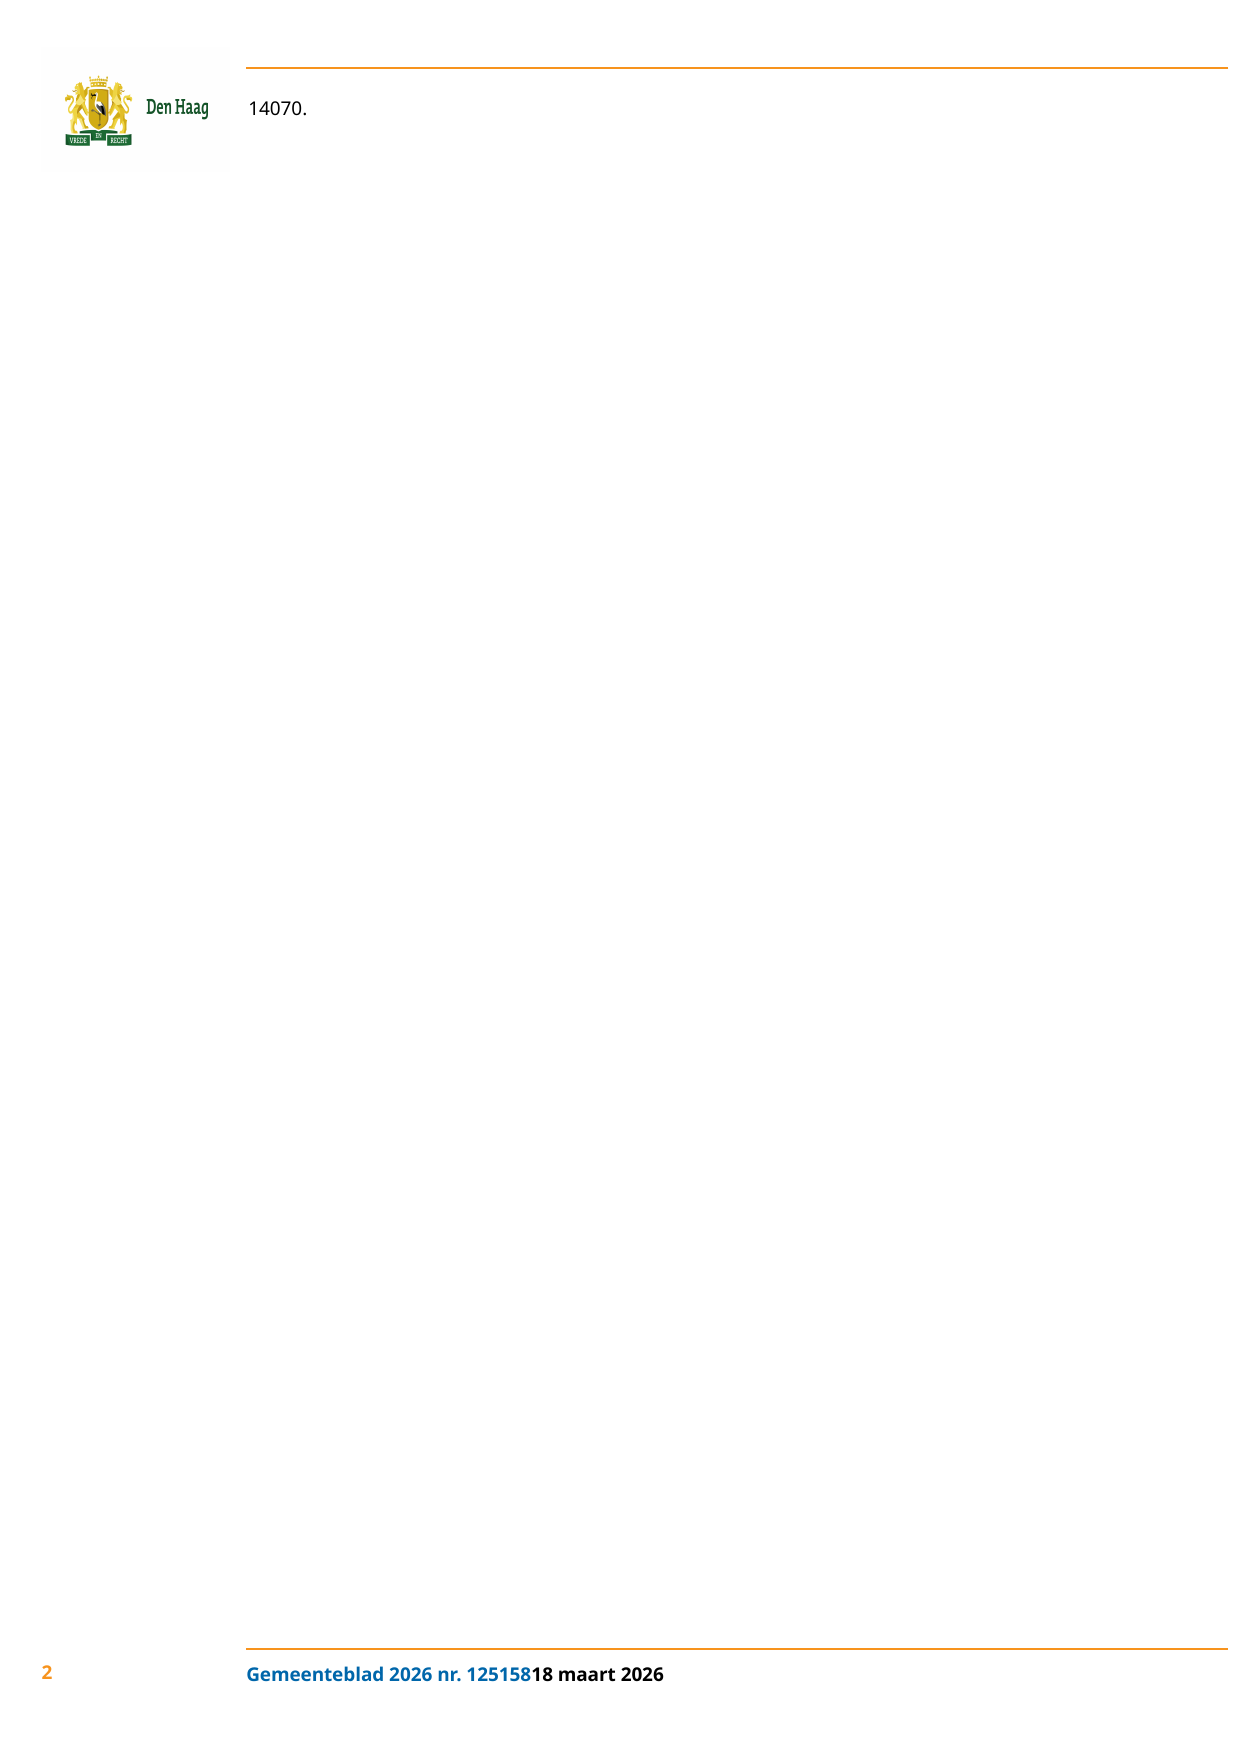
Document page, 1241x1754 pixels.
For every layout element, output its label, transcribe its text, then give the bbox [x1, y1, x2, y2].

text 14070. [248, 95, 1152, 121]
picture [41, 47, 231, 172]
